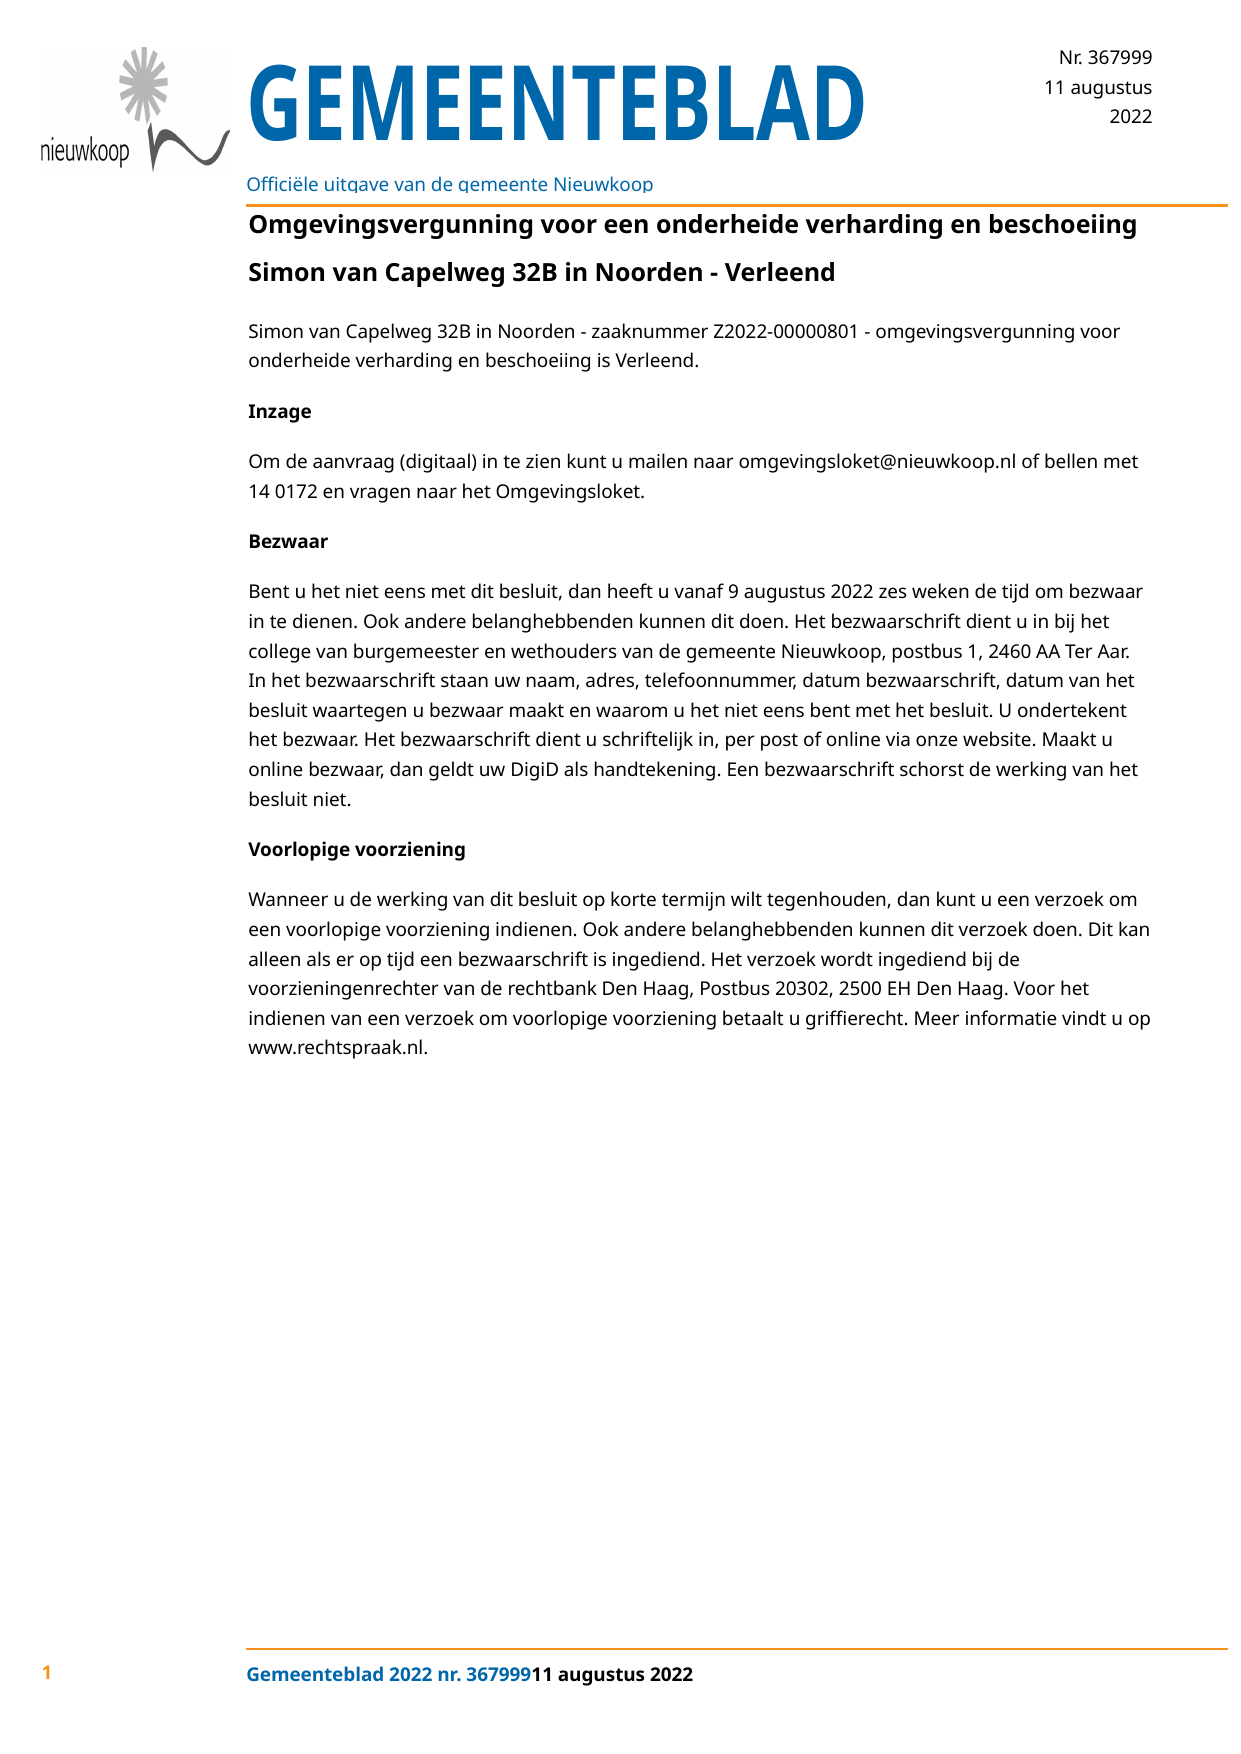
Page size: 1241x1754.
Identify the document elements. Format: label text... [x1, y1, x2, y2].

text Voorlopige voorziening [248, 836, 1152, 862]
text Simon van Capelweg 32B in Noorden - zaaknummer Z2022-00000801 - omgevingsvergunning voor onderheide verharding en beschoeiing is Verleend. [248, 318, 1152, 373]
text Wanneer u de werking van dit besluit op korte termijn wilt tegenhouden, dan kunt u een verzoek om een voorlopige voorziening indienen. Ook andere belanghebbenden kunnen dit verzoek doen. Dit kan alleen als er op tijd een bezwaarschrift is ingediend. Het verzoek wordt ingediend bij de voorzieningenrechter van de rechtbank Den Haag, Postbus 20302, 2500 EH Den Haag. Voor het indienen van een verzoek om voorlopige voorziening betaalt u griffierecht. Meer informatie vindt u op www.rechtspraak.nl. [248, 887, 1152, 1060]
picture [41, 47, 231, 172]
text Omgevingsvergunning voor een onderheide verharding en beschoeiing Simon van Capelweg 32B in Noorden - Verleend [248, 207, 1152, 288]
text Om de aanvraag (digitaal) in te zien kunt u mailen naar omgevingsloket@nieuwkoop.nl of bellen met 14 0172 en vragen naar het Omgevingsloket. [248, 448, 1152, 504]
text Bent u het niet eens met dit besluit, dan heeft u vanaf 9 augustus 2022 zes weken de tijd om bezwaar in te dienen. Ook andere belanghebbenden kunnen dit doen. Het bezwaarschrift dient u in bij het college van burgemeester en wethouders van de gemeente Nieuwkoop, postbus 1, 2460 AA Ter Aar. In het bezwaarschrift staan uw naam, adres, telefoonnummer, datum bezwaarschrift, datum van het besluit waartegen u bezwaar maakt en waarom u het niet eens bent met het besluit. U ondertekent het bezwaar. Het bezwaarschrift dient u schriftelijk in, per post of online via onze website. Maakt u online bezwaar, dan geldt uw DigiD als handtekening. Een bezwaarschrift schorst de werking van het besluit niet. [248, 579, 1152, 812]
text Bezwaar [248, 528, 1152, 554]
text Inzage [248, 398, 1152, 424]
